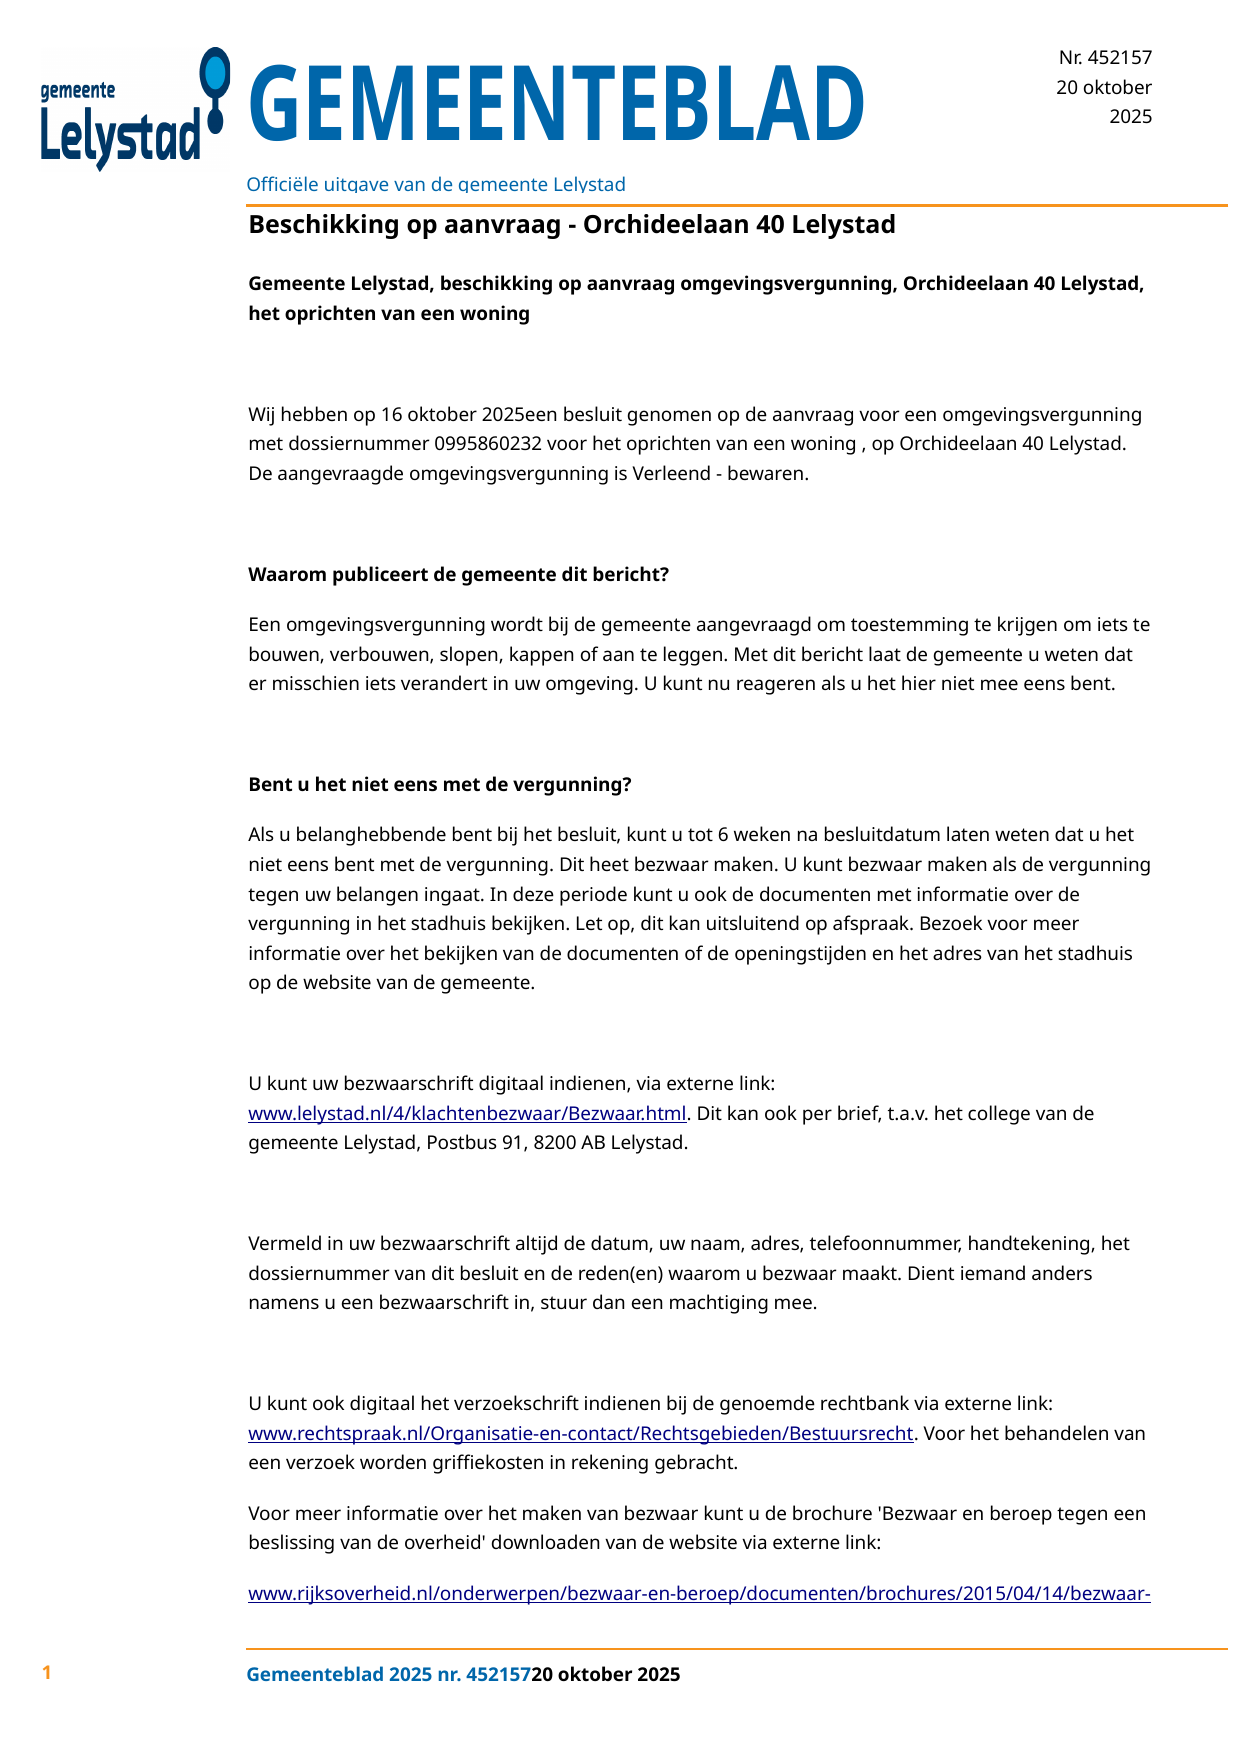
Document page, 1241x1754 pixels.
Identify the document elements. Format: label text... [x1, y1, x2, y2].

text Beschikking op aanvraag - Orchideelaan 40 Lelystad [248, 207, 1152, 241]
text Voor meer informatie over het maken van bezwaar kunt u de brochure 'Bezwaar en beroep tegen een beslissing van de overheid' downloaden van de website via externe link: [248, 1500, 1152, 1555]
text Gemeente Lelystad, beschikking op aanvraag omgevingsvergunning, Orchideelaan 40 Lelystad, het oprichten van een woning [248, 270, 1152, 326]
text Een omgevingsvergunning wordt bij de gemeente aangevraagd om toestemming te krijgen om iets te bouwen, verbouwen, slopen, kappen of aan te leggen. Met dit bericht laat de gemeente u weten dat er misschien iets verandert in uw omgeving. U kunt nu reageren als u het hier niet mee eens bent. [248, 611, 1152, 696]
text www.rijksoverheid.nl/onderwerpen/bezwaar-en-beroep/documenten/brochures/2015/04/14/bezwaar- [248, 1580, 1152, 1606]
text Bent u het niet eens met de vergunning? [248, 771, 1152, 797]
text Als u belanghebbende bent bij het besluit, kunt u tot 6 weken na besluitdatum laten weten dat u het niet eens bent met de vergunning. Dit heet bezwaar maken. U kunt bezwaar maken als de vergunning tegen uw belangen ingaat. In deze periode kunt u ook de documenten met informatie over de vergunning in het stadhuis bekijken. Let op, dit kan uitsluitend op afspraak. Bezoek voor meer informatie over het bekijken van de documenten of de openingstijden en het adres van het stadhuis op de website van de gemeente. [248, 822, 1152, 995]
text Wij hebben op 16 oktober 2025een besluit genomen op de aanvraag voor een omgevingsvergunning met dossiernummer 0995860232 voor het oprichten van een woning , op Orchideelaan 40 Lelystad. De aangevraagde omgevingsvergunning is Verleend - bewaren. [248, 401, 1152, 486]
text U kunt uw bezwaarschrift digitaal indienen, via externe link: www.lelystad.nl/4/klachtenbezwaar/Bezwaar.html. Dit kan ook per brief, t.a.v. het college van de gemeente Lelystad, Postbus 91, 8200 AB Lelystad. [248, 1070, 1152, 1155]
text Waarom publiceert de gemeente dit bericht? [248, 561, 1152, 586]
picture [41, 47, 231, 172]
text U kunt ook digitaal het verzoekschrift indienen bij de genoemde rechtbank via externe link: www.rechtspraak.nl/Organisatie-en-contact/Rechtsgebieden/Bestuursrecht. Voor het behandelen van een verzoek worden griffiekosten in rekening gebracht. [248, 1390, 1152, 1475]
text Vermeld in uw bezwaarschrift altijd de datum, uw naam, adres, telefoonnummer, handtekening, het dossiernummer van dit besluit en de reden(en) waarom u bezwaar maakt. Dient iemand anders namens u een bezwaarschrift in, stuur dan een machtiging mee. [248, 1230, 1152, 1315]
